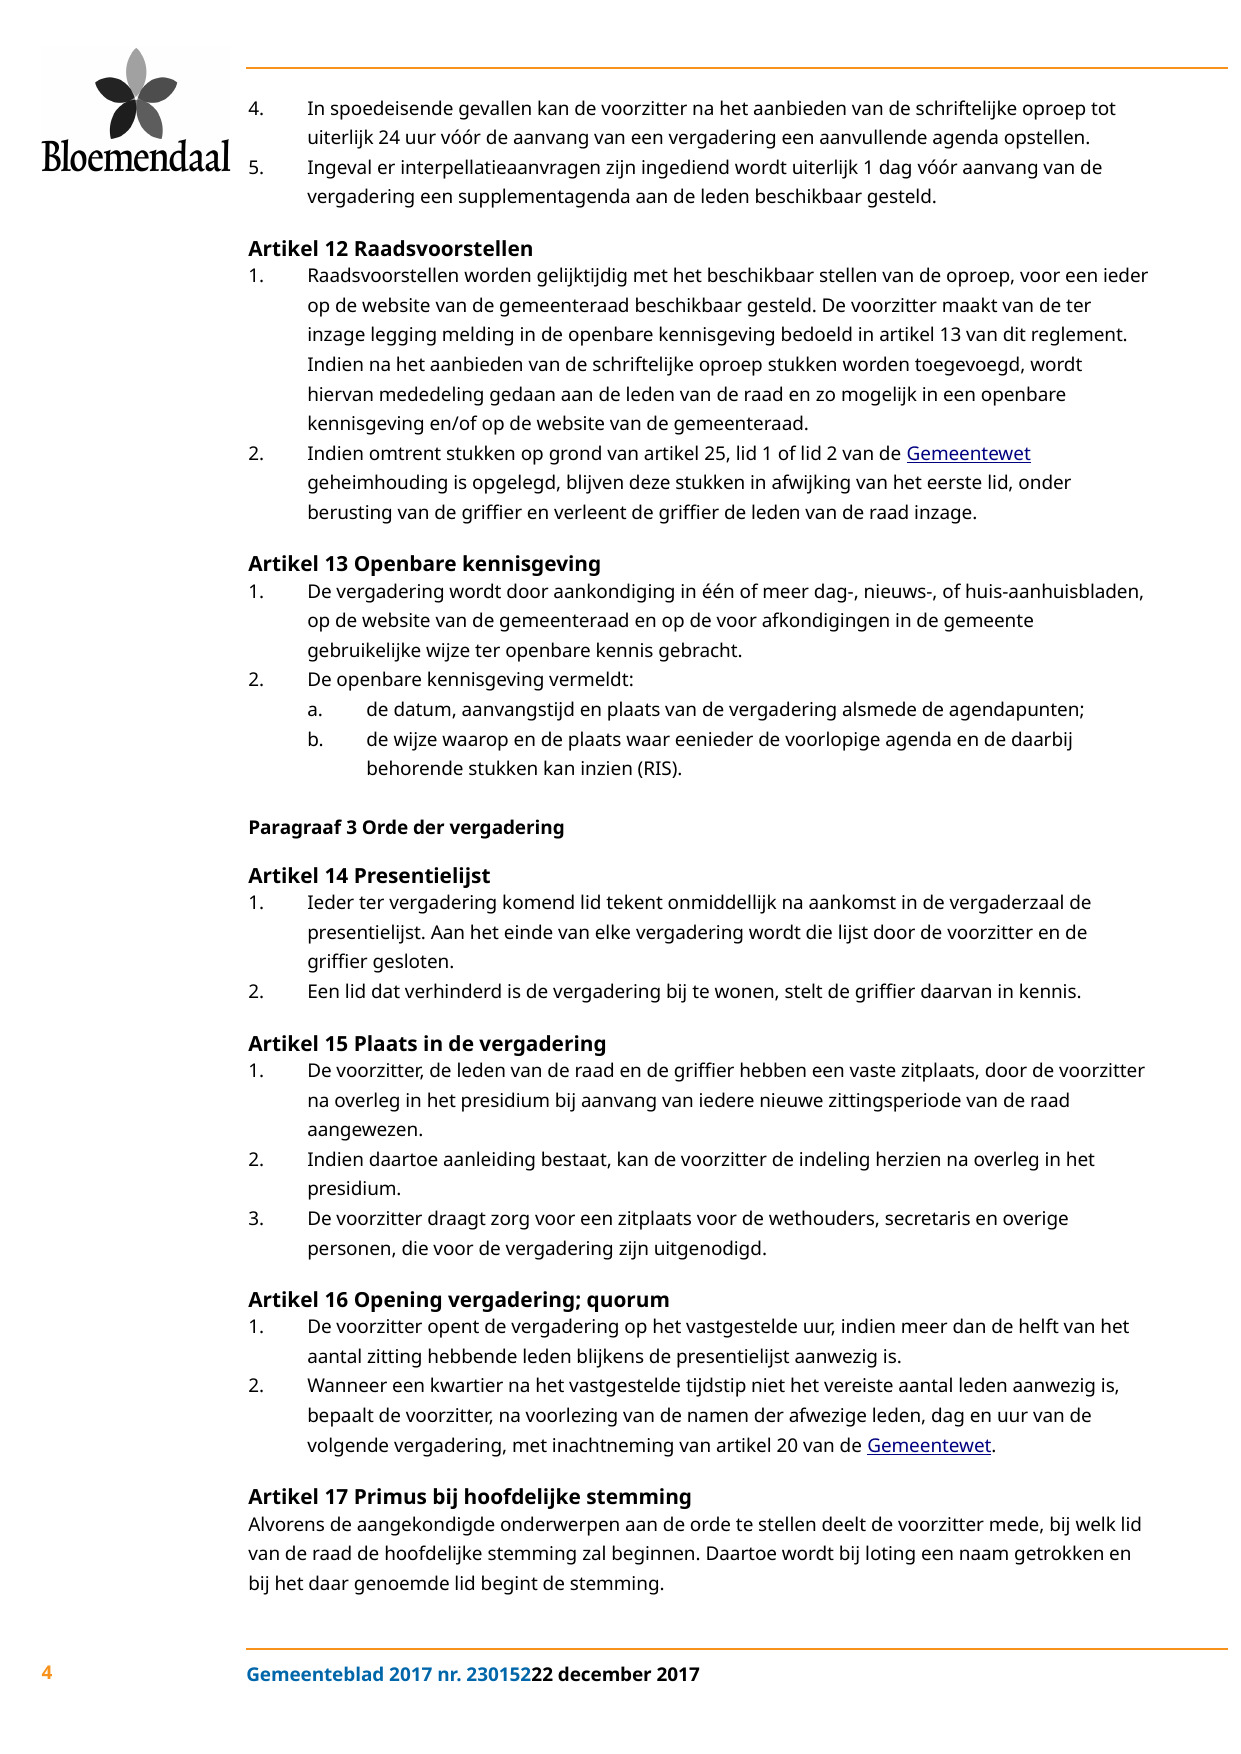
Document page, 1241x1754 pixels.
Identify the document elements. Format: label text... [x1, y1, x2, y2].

list Wanneer een kwartier na het vastgestelde tijdstip niet het vereiste aantal leden aanwezig is, bepaalt de voorzitter, na voorlezing van de namen der afwezige leden, dag en uur van de volgende vergadering, met inachtneming van artikel 20 van de Gemeentewet. [248, 1373, 1152, 1458]
text Artikel 13 Openbare kennisgeving [248, 549, 1152, 578]
list de wijze waarop en de plaats waar eenieder de voorlopige agenda en de daarbij behorende stukken kan inzien (RIS). [307, 726, 1152, 781]
text Artikel 14 Presentielijst [248, 861, 1152, 889]
list De voorzitter opent de vergadering op het vastgestelde uur, indien meer dan de helft van het aantal zitting hebbende leden blijkens de presentielijst aanwezig is. [248, 1313, 1152, 1369]
list De voorzitter, de leden van de raad en de griffier hebben een vaste zitplaats, door de voorzitter na overleg in het presidium bij aanvang van iedere nieuwe zittingsperiode van de raad aangewezen. [248, 1057, 1152, 1142]
list Indien omtrent stukken op grond van artikel 25, lid 1 of lid 2 van de Gemeentewet geheimhouding is opgelegd, blijven deze stukken in afwijking van het eerste lid, onder berusting van de griffier en verleent de griffier de leden van de raad inzage. [248, 440, 1152, 525]
list De openbare kennisgeving vermeldt: [248, 667, 1152, 692]
text Paragraaf 3 Orde der vergadering [248, 814, 1152, 840]
text Artikel 12 Raadsvoorstellen [248, 234, 1152, 262]
list Raadsvoorstellen worden gelijktijdig met het beschikbaar stellen van de oproep, voor een ieder op de website van de gemeenteraad beschikbaar gesteld. De voorzitter maakt van de ter inzage legging melding in de openbare kennisgeving bedoeld in artikel 13 van dit reglement. Indien na het aanbieden van de schriftelijke oproep stukken worden toegevoegd, wordt hiervan mededeling gedaan aan de leden van de raad en zo mogelijk in een openbare kennisgeving en/of op de website van de gemeenteraad. [248, 262, 1152, 436]
list Een lid dat verhinderd is de vergadering bij te wonen, stelt de griffier daarvan in kennis. [248, 978, 1152, 1004]
list In spoedeisende gevallen kan de voorzitter na het aanbieden van de schriftelijke oproep tot uiterlijk 24 uur vóór de aanvang van een vergadering een aanvullende agenda opstellen. [248, 95, 1152, 150]
text Artikel 16 Opening vergadering; quorum [248, 1285, 1152, 1313]
text Artikel 17 Primus bij hoofdelijke stemming [248, 1482, 1152, 1511]
list Ieder ter vergadering komend lid tekent onmiddellijk na aankomst in de vergaderzaal de presentielijst. Aan het einde van elke vergadering wordt die lijst door de voorzitter en de griffier gesloten. [248, 889, 1152, 974]
list Ingeval er interpellatieaanvragen zijn ingediend wordt uiterlijk 1 dag vóór aanvang van de vergadering een supplementagenda aan de leden beschikbaar gesteld. [248, 154, 1152, 209]
picture [41, 47, 231, 172]
list de datum, aanvangstijd en plaats van de vergadering alsmede de agendapunten; [307, 696, 1152, 722]
list De vergadering wordt door aankondiging in één of meer dag-, nieuws-, of huis-aanhuisbladen, op de website van de gemeenteraad en op de voor afkondigingen in de gemeente gebruikelijke wijze ter openbare kennis gebracht. [248, 578, 1152, 663]
text Artikel 15 Plaats in de vergadering [248, 1029, 1152, 1057]
list Indien daartoe aanleiding bestaat, kan de voorzitter de indeling herzien na overleg in het presidium. [248, 1146, 1152, 1201]
list De voorzitter draagt zorg voor een zitplaats voor de wethouders, secretaris en overige personen, die voor de vergadering zijn uitgenodigd. [248, 1205, 1152, 1260]
text Alvorens de aangekondigde onderwerpen aan de orde te stellen deelt de voorzitter mede, bij welk lid van de raad de hoofdelijke stemming zal beginnen. Daartoe wordt bij loting een naam getrokken en bij het daar genoemde lid begint de stemming. [248, 1511, 1152, 1596]
